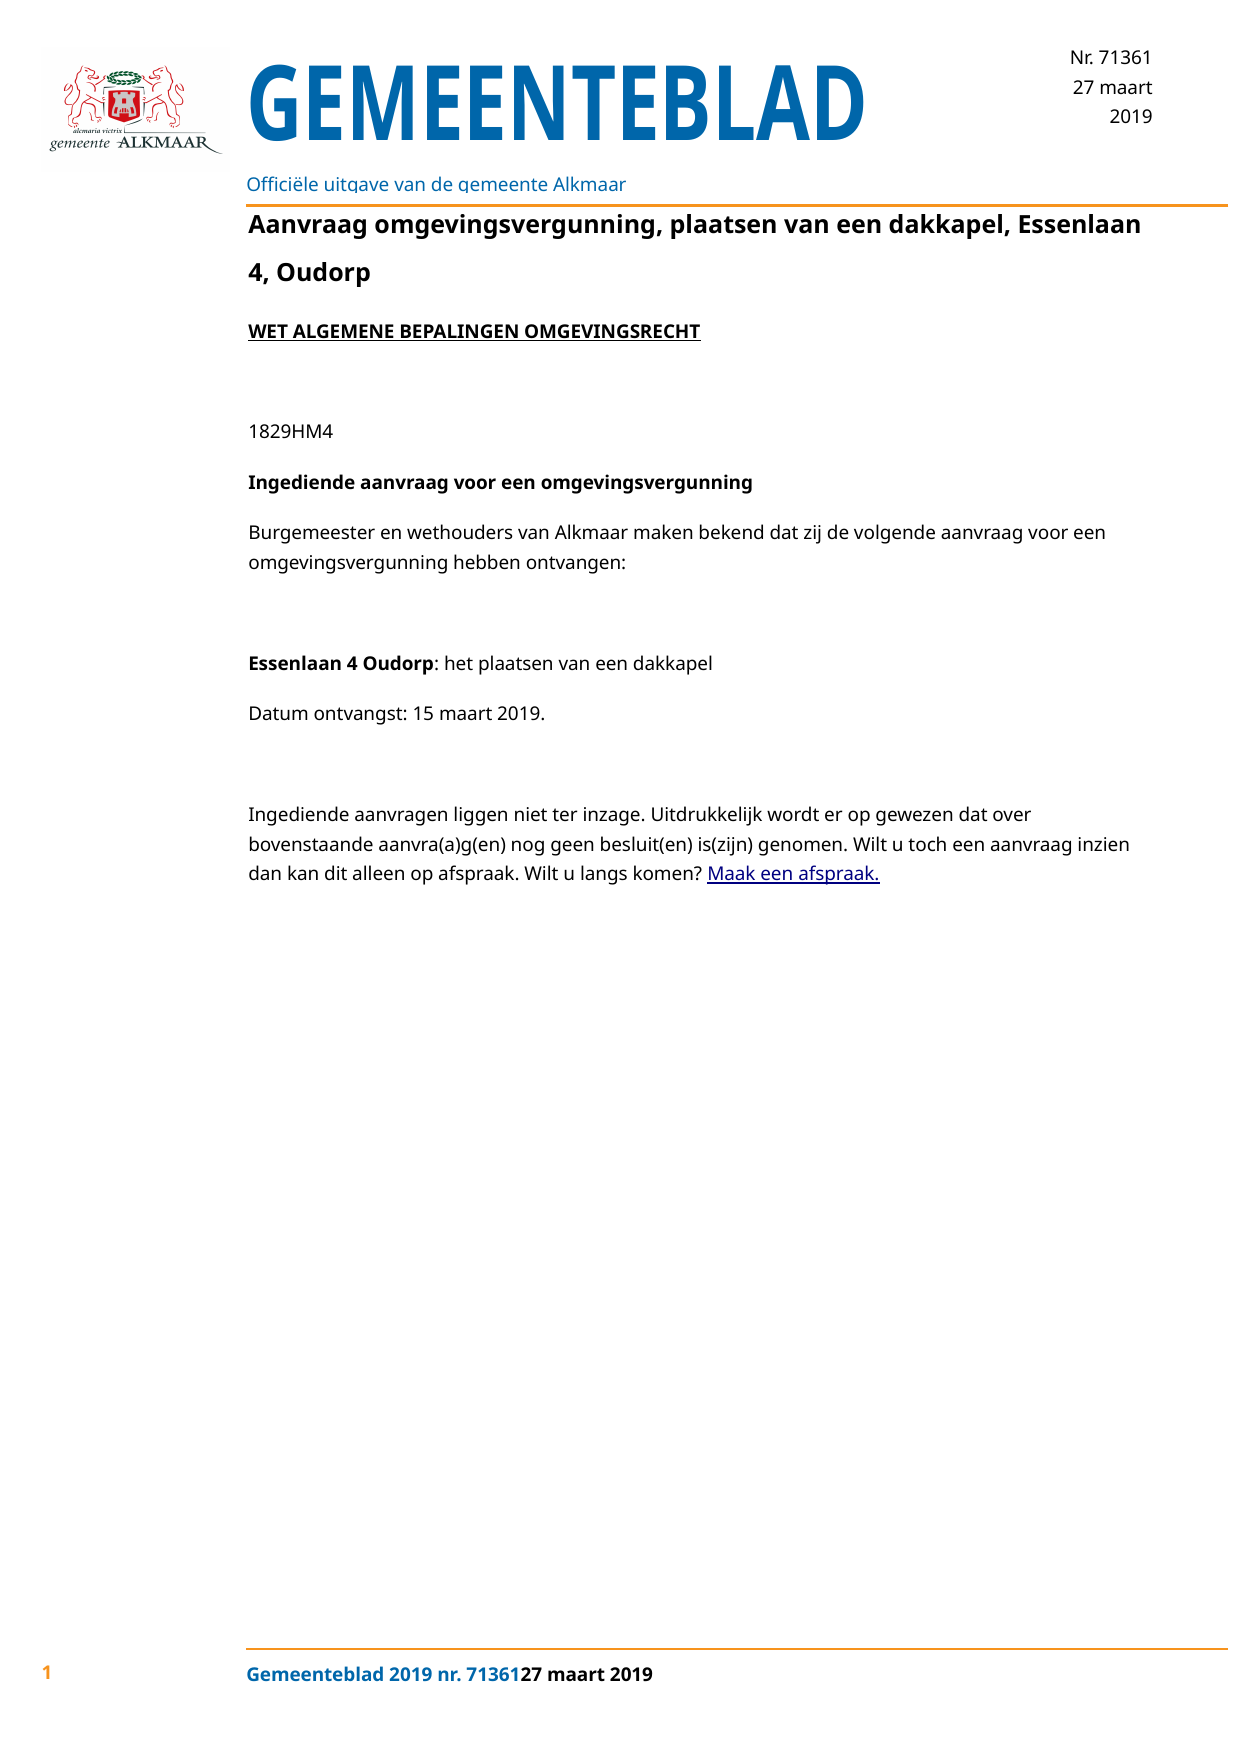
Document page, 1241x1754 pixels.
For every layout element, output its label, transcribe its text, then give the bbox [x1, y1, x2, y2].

text 1829HM4 [248, 419, 1152, 444]
text WET ALGEMENE BEPALINGEN OMGEVINGSRECHT [248, 318, 1152, 344]
picture [41, 47, 231, 172]
text Burgemeester en wethouders van Alkmaar maken bekend dat zij de volgende aanvraag voor een omgevingsvergunning hebben ontvangen: [248, 519, 1152, 575]
text Ingediende aanvragen liggen niet ter inzage. Uitdrukkelijk wordt er op gewezen dat over bovenstaande aanvra(a)g(en) nog geen besluit(en) is(zijn) genomen. Wilt u toch een aanvraag inzien dan kan dit alleen op afspraak. Wilt u langs komen? Maak een afspraak. [248, 801, 1152, 886]
text Ingediende aanvraag voor een omgevingsvergunning [248, 469, 1152, 495]
text Datum ontvangst: 15 maart 2019. [248, 700, 1152, 726]
text Aanvraag omgevingsvergunning, plaatsen van een dakkapel, Essenlaan 4, Oudorp [248, 207, 1152, 288]
text Essenlaan 4 Oudorp: het plaatsen van een dakkapel [248, 650, 1152, 676]
